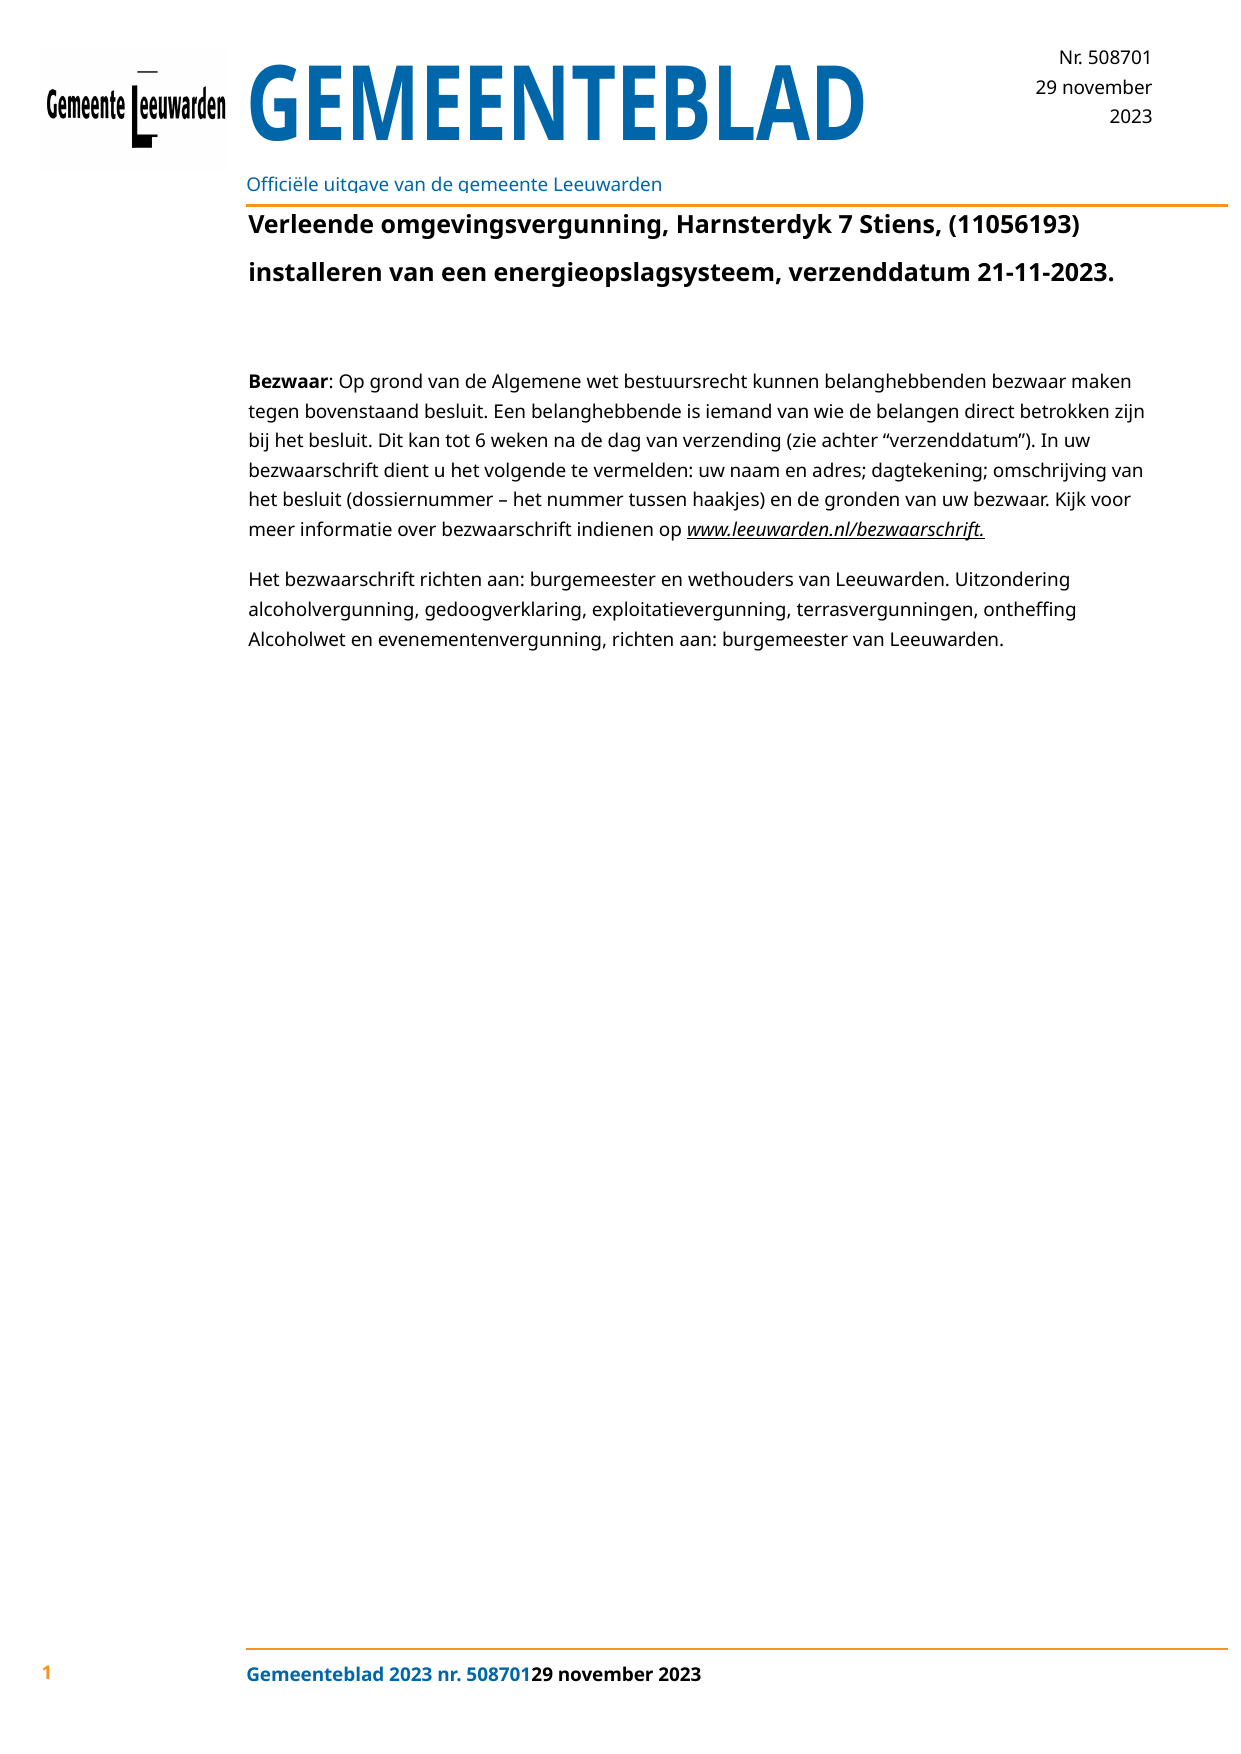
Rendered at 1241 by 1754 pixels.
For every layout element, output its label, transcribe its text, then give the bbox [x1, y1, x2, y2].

text Het bezwaarschrift richten aan: burgemeester en wethouders van Leeuwarden. Uitzondering alcoholvergunning, gedoogverklaring, exploitatievergunning, terrasvergunningen, ontheffing Alcoholwet en evenementenvergunning, richten aan: burgemeester van Leeuwarden. [248, 567, 1152, 652]
text Verleende omgevingsvergunning, Harnsterdyk 7 Stiens, (11056193) installeren van een energieopslagsysteem, verzenddatum 21-11-2023. [248, 207, 1152, 288]
text Bezwaar: Op grond van de Algemene wet bestuursrecht kunnen belanghebbenden bezwaar maken tegen bovenstaand besluit. Een belanghebbende is iemand van wie de belangen direct betrokken zijn bij het besluit. Dit kan tot 6 weken na de dag van verzending (zie achter “verzenddatum”). In uw bezwaarschrift dient u het volgende te vermelden: uw naam en adres; dagtekening; omschrijving van het besluit (dossiernummer – het nummer tussen haakjes) en de gronden van uw bezwaar. Kijk voor meer informatie over bezwaarschrift indienen op www.leeuwarden.nl/bezwaarschrift. [248, 368, 1152, 542]
picture [41, 47, 231, 172]
